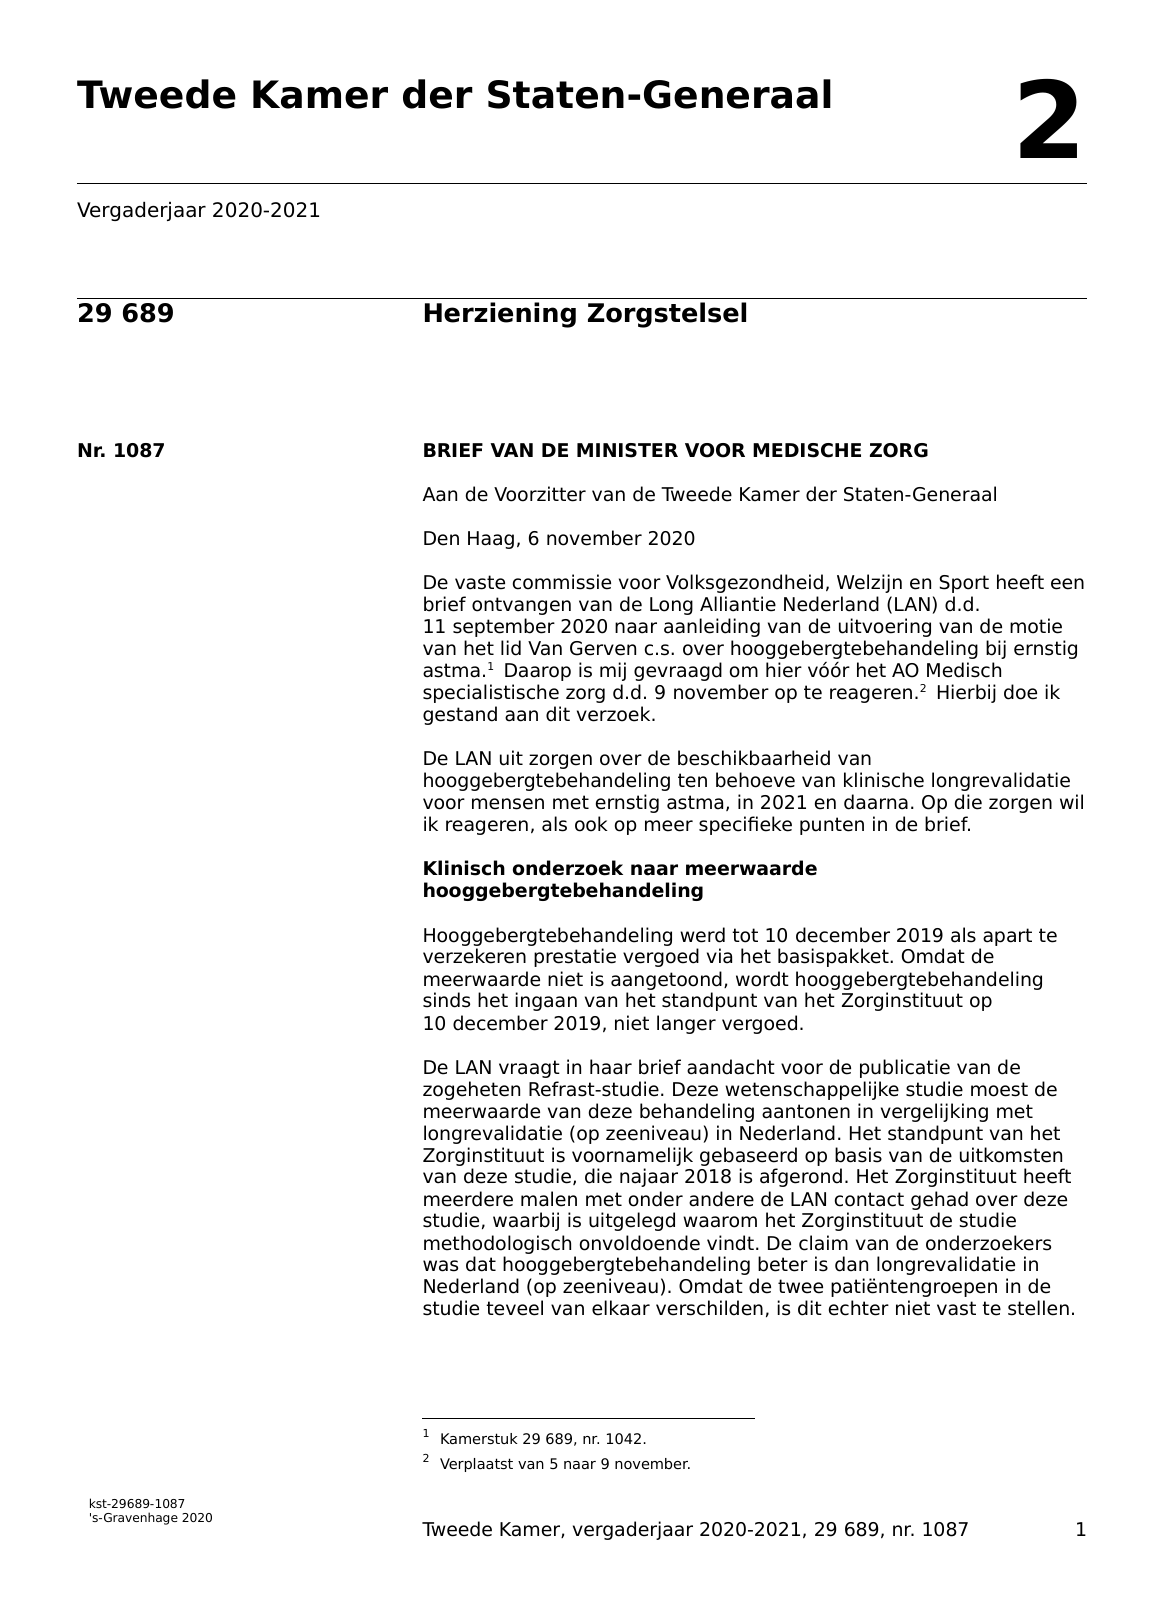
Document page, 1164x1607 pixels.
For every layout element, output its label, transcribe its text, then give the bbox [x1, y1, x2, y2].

subtitle Klinisch onderzoek naar meerwaarde hooggebergtebehandeling [422, 858, 1087, 902]
text Aan de Voorzitter van de Tweede Kamer der Staten-Generaal [422, 484, 1087, 506]
subtitle Nr. 1087 BRIEF VAN DE MINISTER VOOR MEDISCHE ZORG [77, 440, 1087, 462]
text Kamerstuk 29 689, nr. 1042. [422, 1427, 1087, 1449]
text Den Haag, 6 november 2020 [422, 528, 1087, 550]
text De LAN vraagt in haar brief aandacht voor de publicatie van de zogeheten Refrast-studie. Deze wetenschappelijke studie moest de meerwaarde van deze behandeling aantonen in vergelijking met longrevalidatie (op zeeniveau) in Nederland. Het standpunt van het Zorginstituut is voornamelijk gebaseerd op basis van de uitkomsten van deze studie, die najaar 2018 is afgerond. Het Zorginstituut heeft meerdere malen met onder andere de LAN contact gehad over deze studie, waarbij is uitgelegd waarom het Zorginstituut de studie methodologisch onvoldoende vindt. De claim van de onderzoekers was dat hooggebergtebehandeling beter is dan longrevalidatie in Nederland (op zeeniveau). Omdat de twee patiëntengroepen in de studie teveel van elkaar verschilden, is dit echter niet vast te stellen. [422, 1057, 1087, 1320]
text kst-29689-1087 [88, 1497, 323, 1511]
subtitle 29 689 Herziening Zorgstelsel [77, 299, 1087, 329]
text Verplaatst van 5 naar 9 november. [422, 1452, 1087, 1474]
text De LAN uit zorgen over de beschikbaarheid van hooggebergtebehandeling ten behoeve van klinische longrevalidatie voor mensen met ernstig astma, in 2021 en daarna. Op die zorgen wil ik reageren, als ook op meer specifieke punten in de brief. [422, 748, 1087, 836]
table_cell Vergaderjaar 2020-2021 [77, 184, 1087, 298]
text 's-Gravenhage 2020 [88, 1511, 323, 1525]
text De vaste commissie voor Volksgezondheid, Welzijn en Sport heeft een brief ontvangen van de Long Alliantie Nederland (LAN) d.d. 11 september 2020 naar aanleiding van de uitvoering van de motie van het lid Van Gerven c.s. over hooggebergtebehandeling bij ernstig astma. Daarop is mij gevraagd om hier vóór het AO Medisch specialistische zorg d.d. 9 november op te reageren. Hierbij doe ik gestand aan dit verzoek. [422, 572, 1087, 726]
text Hooggebergtebehandeling werd tot 10 december 2019 als apart te verzekeren prestatie vergoed via het basispakket. Omdat de meerwaarde niet is aangetoond, wordt hooggebergtebehandeling sinds het ingaan van het standpunt van het Zorginstituut op 10 december 2019, niet langer vergoed. [422, 924, 1087, 1034]
table_header Tweede Kamer der Staten-Generaal [77, 59, 886, 183]
table_header 2 [886, 59, 1087, 183]
